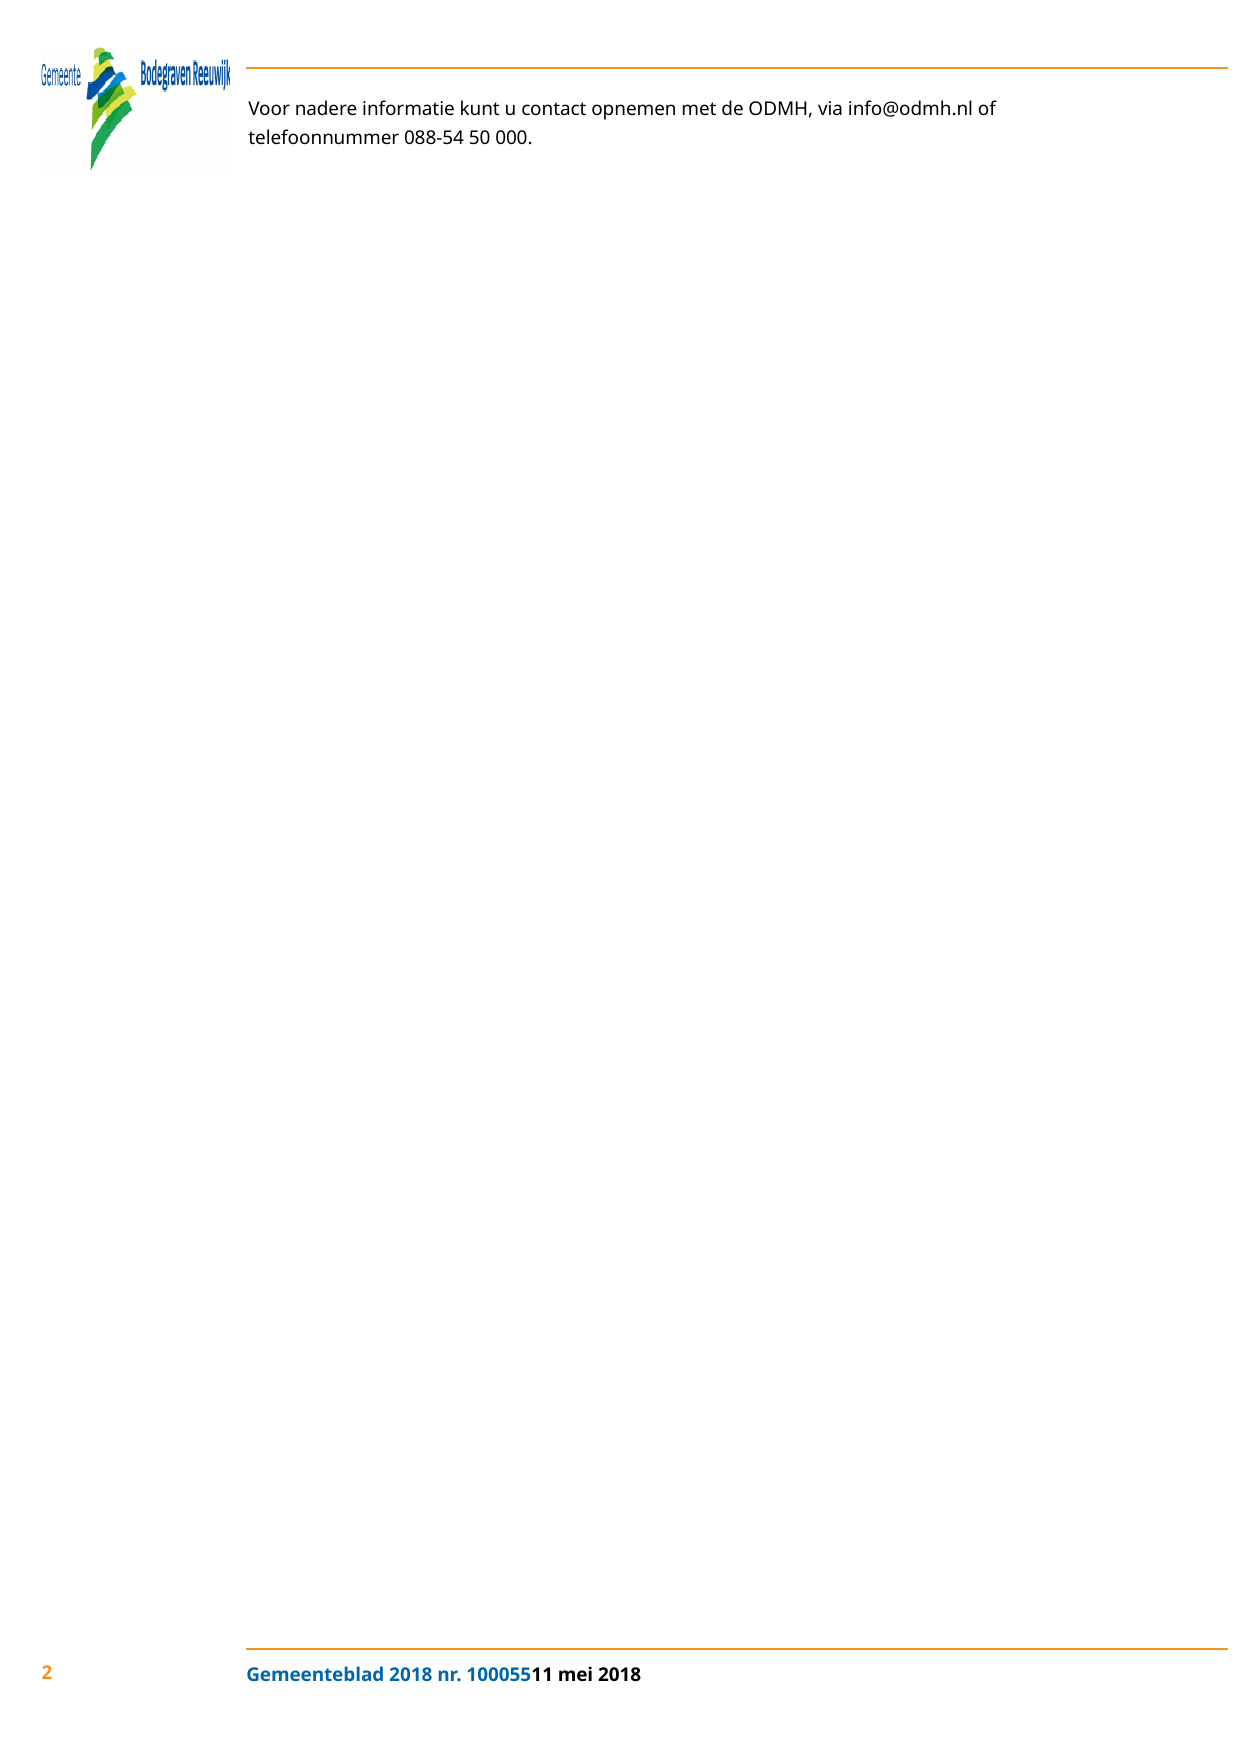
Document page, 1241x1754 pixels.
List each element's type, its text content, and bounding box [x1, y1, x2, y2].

text Voor nadere informatie kunt u contact opnemen met de ODMH, via info@odmh.nl of telefoonnummer 088-54 50 000. [248, 95, 1152, 150]
picture [41, 47, 231, 172]
